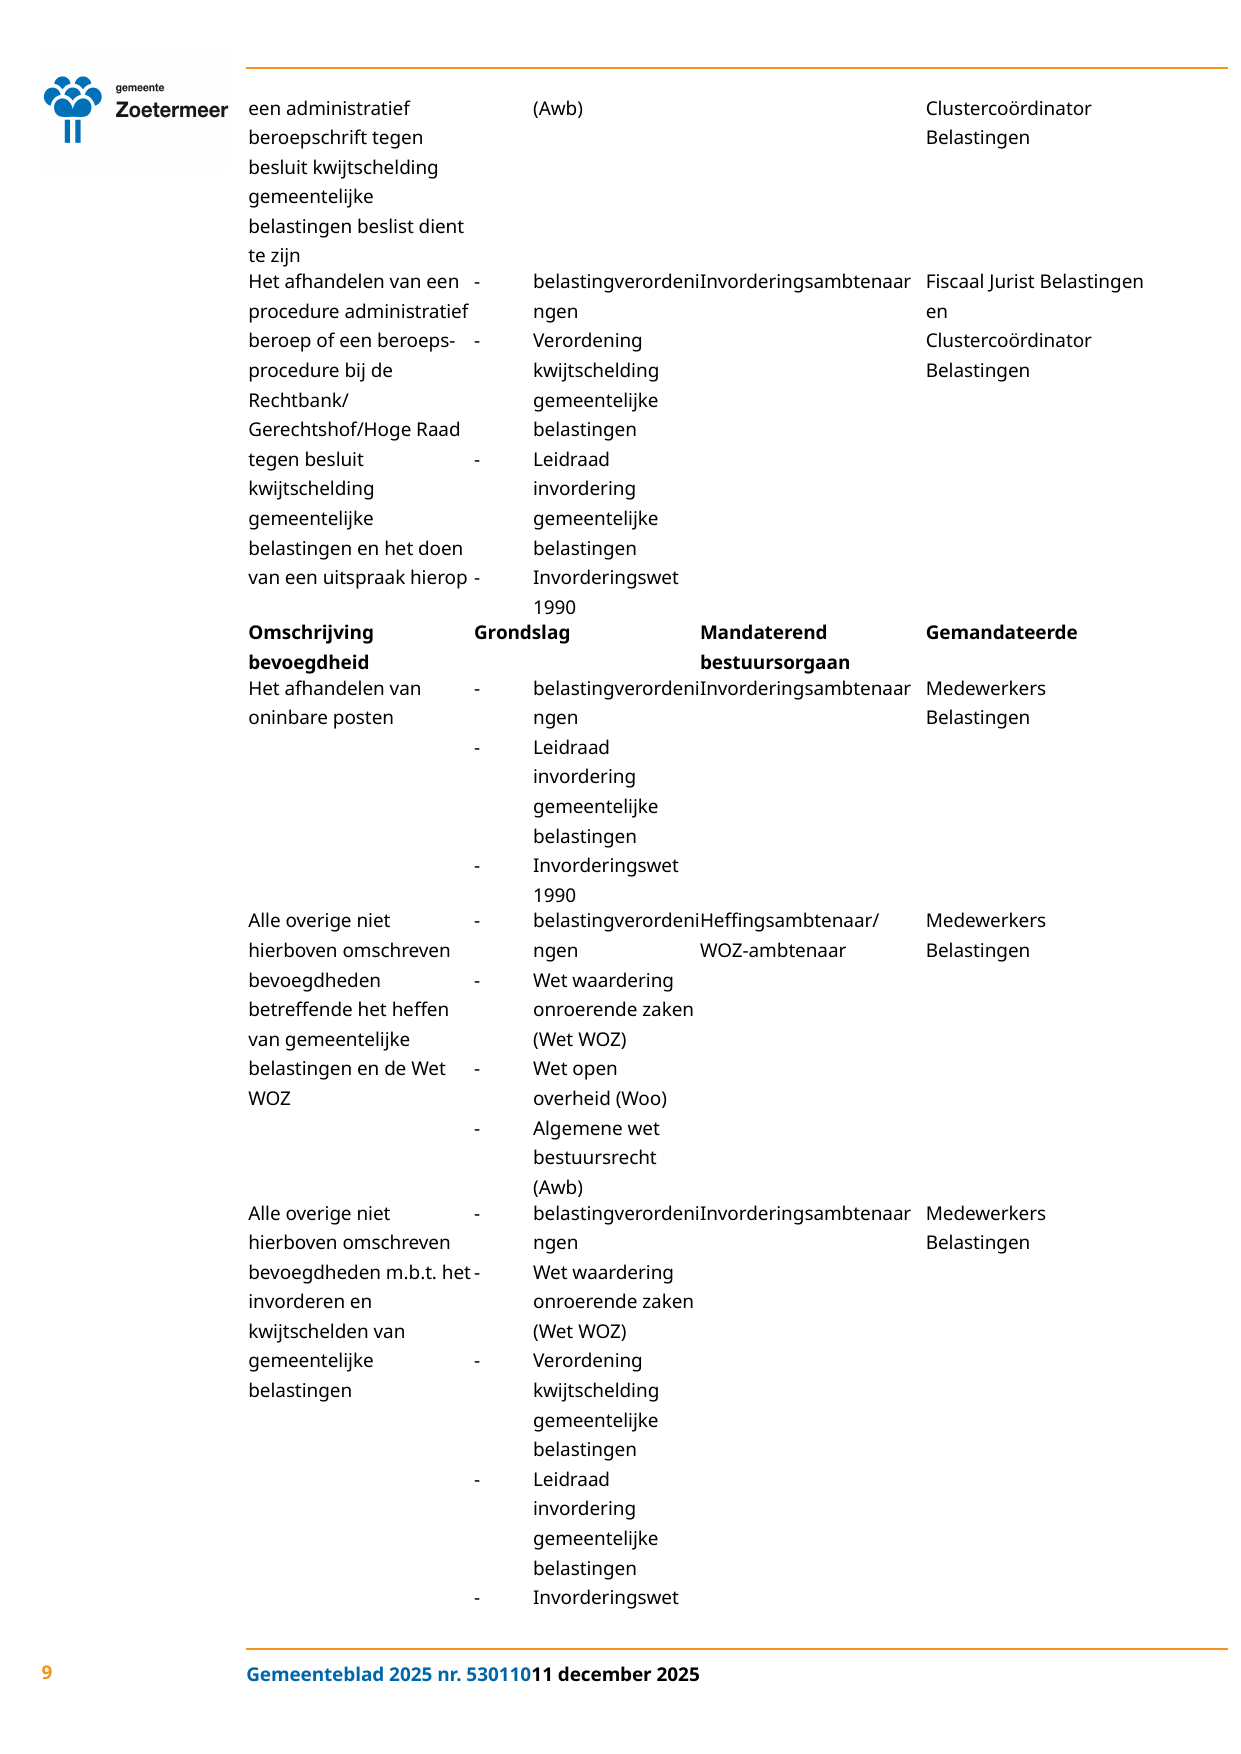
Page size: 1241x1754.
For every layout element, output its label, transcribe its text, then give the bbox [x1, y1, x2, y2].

picture [41, 47, 231, 172]
table_cell een administratief beroepschrift tegen besluit kwijtschelding gemeentelijke belastingen beslist dient te zijn [248, 95, 474, 268]
table_cell Medewerkers Belastingen [926, 908, 1152, 1200]
table_cell Het afhandelen van oninbare posten [248, 675, 474, 908]
table_cell Invorderingsambtenaar [700, 1200, 926, 1610]
table_cell Gemandateerde [926, 620, 1152, 675]
table_cell belastingverordeningen Verordening kwijtschelding gemeentelijke belastingen Leidraad invordering gemeentelijke belastingen Invorderingswet 1990 [474, 269, 700, 619]
table_cell (Awb) [474, 95, 700, 268]
table_cell Fiscaal Jurist Belastingen en Clustercoördinator Belastingen [926, 269, 1152, 619]
table_cell Alle overige niet hierboven omschreven bevoegdheden betreffende het heffen van gemeentelijke belastingen en de Wet WOZ [248, 908, 474, 1200]
table_cell Heffingsambtenaar/WOZ-ambtenaar [700, 908, 926, 1200]
table_cell belastingverordeningen Wet waardering onroerende zaken (Wet WOZ) Verordening kwijtschelding gemeentelijke belastingen Leidraad invordering gemeentelijke belastingen Invorderingswet [474, 1200, 700, 1610]
table_cell Invorderingsambtenaar [700, 675, 926, 908]
table_cell Invorderingsambtenaar [700, 269, 926, 619]
table_cell belastingverordeningen Wet waardering onroerende zaken (Wet WOZ) Wet open overheid (Woo) Algemene wet bestuursrecht (Awb) [474, 908, 700, 1200]
table_cell Medewerkers Belastingen [926, 1200, 1152, 1610]
table_cell Mandaterend bestuursorgaan [700, 620, 926, 675]
table_cell Alle overige niet hierboven omschreven bevoegdheden m.b.t. het invorderen en kwijtschelden van gemeentelijke belastingen [248, 1200, 474, 1610]
table_cell Grondslag [474, 620, 700, 675]
table_cell Omschrijving bevoegdheid [248, 620, 474, 675]
table_cell Het afhandelen van een procedure administratief beroep of een beroeps-procedure bij de Rechtbank/ Gerechtshof/Hoge Raad tegen besluit kwijtschelding gemeentelijke belastingen en het doen van een uitspraak hierop [248, 269, 474, 619]
table_cell [700, 95, 926, 268]
table_cell belastingverordeningen Leidraad invordering gemeentelijke belastingen Invorderingswet 1990 [474, 675, 700, 908]
table_cell Clustercoördinator Belastingen [926, 95, 1152, 268]
table_cell Medewerkers Belastingen [926, 675, 1152, 908]
